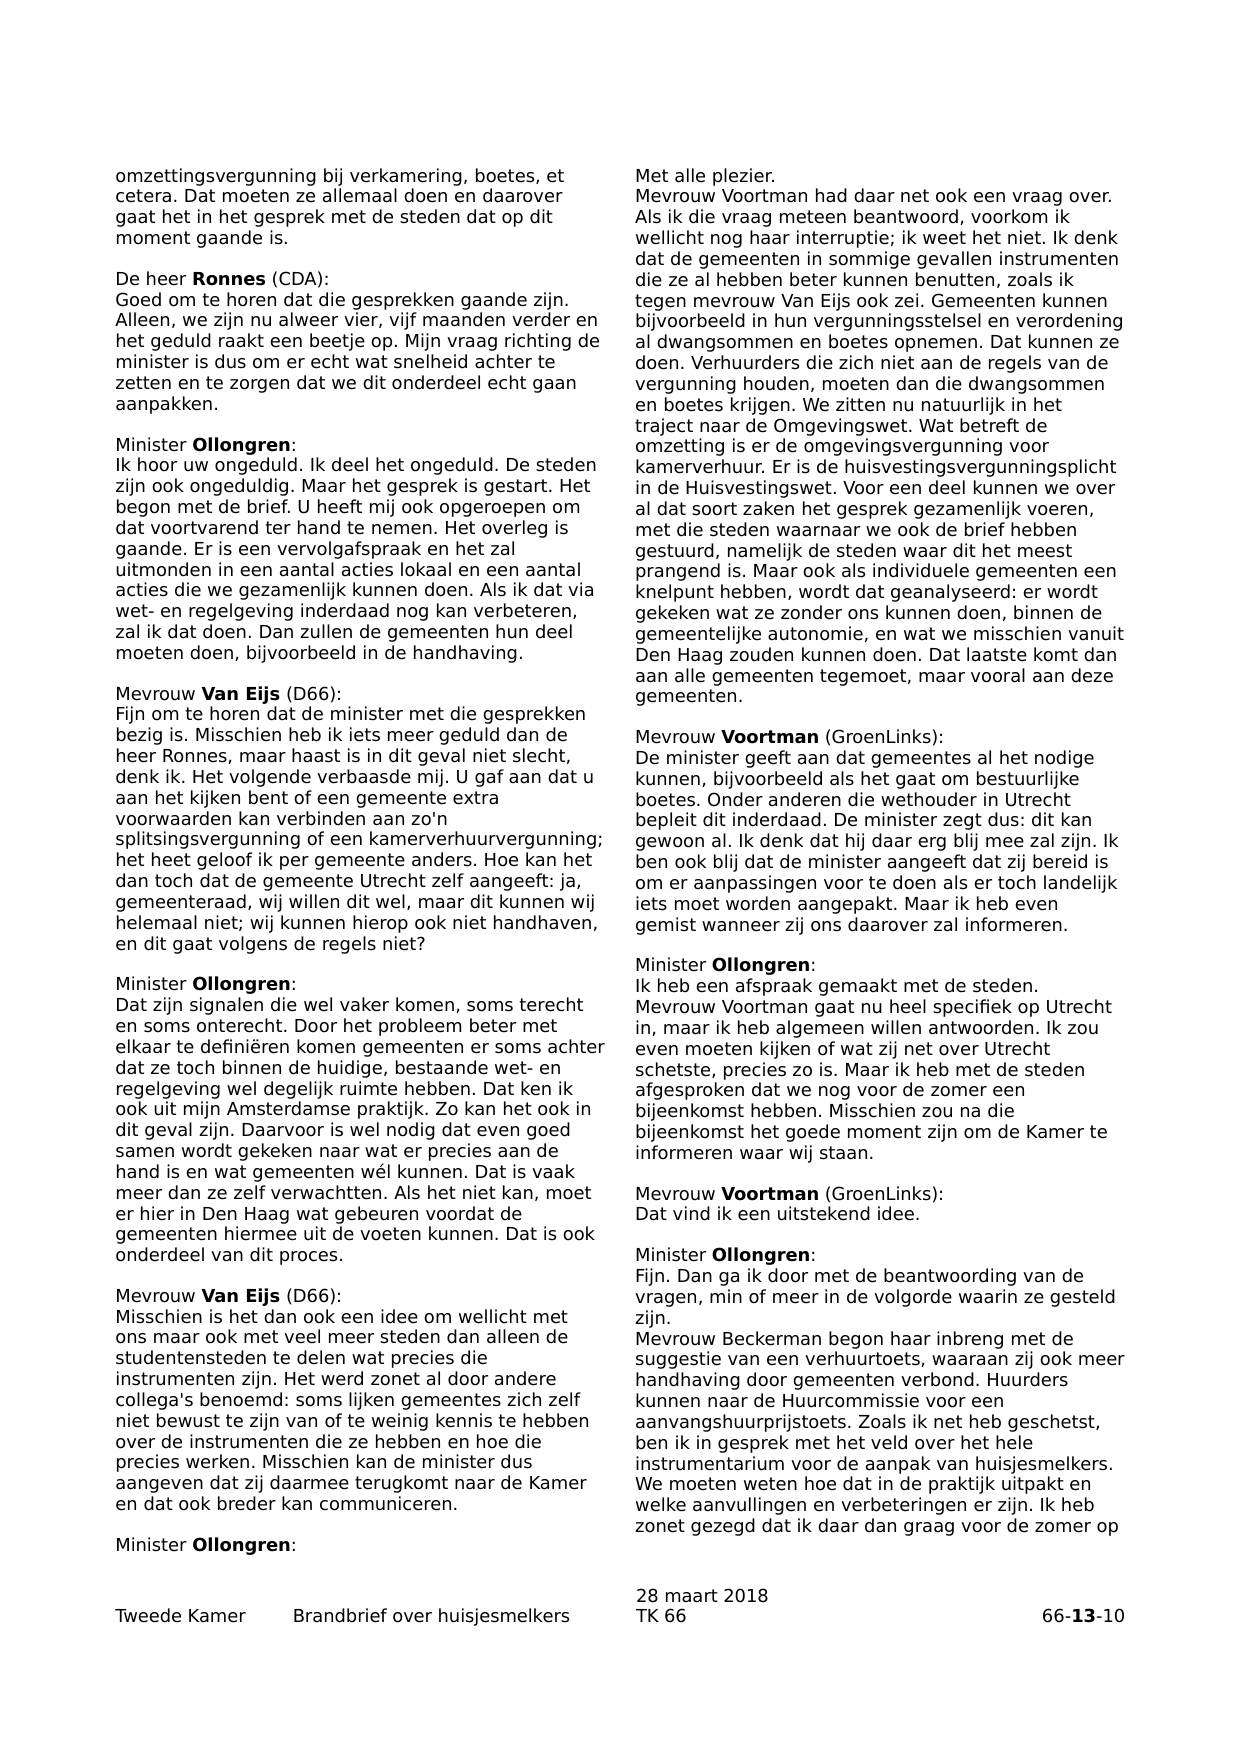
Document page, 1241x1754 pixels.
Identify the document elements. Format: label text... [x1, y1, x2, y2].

text Ik hoor uw ongeduld. Ik deel het ongeduld. De steden zijn ook ongeduldig. Maar het gesprek is gestart. Het begon met de brief. U heeft mij ook opgeroepen om dat voortvarend ter hand te nemen. Het overleg is gaande. Er is een vervolgafspraak en het zal uitmonden in een aantal acties lokaal en een aantal acties die we gezamenlijk kunnen doen. Als ik dat via wet- en regelgeving inderdaad nog kan verbeteren, zal ik dat doen. Dan zullen de gemeenten hun deel moeten doen, bijvoorbeeld in de handhaving. [115, 455, 605, 663]
text Ik heb een afspraak gemaakt met de steden. Mevrouw Voortman gaat nu heel specifiek op Utrecht in, maar ik heb algemeen willen antwoorden. Ik zou even moeten kijken of wat zij net over Utrecht schetste, precies zo is. Maar ik heb met de steden afgesproken dat we nog voor de zomer een bijeenkomst hebben. Misschien zou na die bijeenkomst het goede moment zijn om de Kamer te informeren waar wij staan. [635, 976, 1125, 1163]
text Goed om te horen dat die gesprekken gaande zijn. Alleen, we zijn nu alweer vier, vijf maanden verder en het geduld raakt een beetje op. Mijn vraag richting de minister is dus om er echt wat snelheid achter te zetten en te zorgen dat we dit onderdeel echt gaan aanpakken. [115, 289, 605, 414]
text Dat zijn signalen die wel vaker komen, soms terecht en soms onterecht. Door het probleem beter met elkaar te definiëren komen gemeenten er soms achter dat ze toch binnen de huidige, bestaande wet- en regelgeving wel degelijk ruimte hebben. Dat ken ik ook uit mijn Amsterdamse praktijk. Zo kan het ook in dit geval zijn. Daarvoor is wel nodig dat even goed samen wordt gekeken naar wat er precies aan de hand is en wat gemeenten wél kunnen. Dat is vaak meer dan ze zelf verwachtten. Als het niet kan, moet er hier in Den Haag wat gebeuren voordat de gemeenten hiermee uit de voeten kunnen. Dat is ook onderdeel van dit proces. [115, 995, 605, 1266]
text omzettingsvergunning bij verkamering, boetes, et cetera. Dat moeten ze allemaal doen en daarover gaat het in het gesprek met de steden dat op dit moment gaande is. [115, 165, 605, 249]
text Dat vind ik een uitstekend idee. [635, 1204, 1125, 1225]
text De heer Ronnes (CDA): [115, 269, 605, 289]
text De minister geeft aan dat gemeentes al het nodige kunnen, bijvoorbeeld als het gaat om bestuurlijke boetes. Onder anderen die wethouder in Utrecht bepleit dit inderdaad. De minister zegt dus: dit kan gewoon al. Ik denk dat hij daar erg blij mee zal zijn. Ik ben ook blij dat de minister aangeeft dat zij bereid is om er aanpassingen voor te doen als er toch landelijk iets moet worden aangepakt. Maar ik heb even gemist wanneer zij ons daarover zal informeren. [635, 748, 1125, 935]
text Fijn. Dan ga ik door met de beantwoording van de vragen, min of meer in de volgorde waarin ze gesteld zijn. [635, 1266, 1125, 1328]
text Mevrouw Beckerman begon haar inbreng met de suggestie van een verhuurtoets, waaraan zij ook meer handhaving door gemeenten verbond. Huurders kunnen naar de Huurcommissie voor een aanvangshuurprijstoets. Zoals ik net heb geschetst, ben ik in gesprek met het veld over het hele instrumentarium voor de aanpak van huisjesmelkers. We moeten weten hoe dat in de praktijk uitpakt en welke aanvullingen en verbeteringen er zijn. Ik heb zonet gezegd dat ik daar dan graag voor de zomer op [635, 1328, 1125, 1537]
text Minister Ollongren: [115, 434, 605, 455]
text Mevrouw Voortman (GroenLinks): [635, 727, 1125, 748]
text Mevrouw Van Eijs (D66): [115, 1286, 605, 1306]
text Minister Ollongren: [635, 955, 1125, 976]
text Mevrouw Voortman had daar net ook een vraag over. Als ik die vraag meteen beantwoord, voorkom ik wellicht nog haar interruptie; ik weet het niet. Ik denk dat de gemeenten in sommige gevallen instrumenten die ze al hebben beter kunnen benutten, zoals ik tegen mevrouw Van Eijs ook zei. Gemeenten kunnen bijvoorbeeld in hun vergunningsstelsel en verordening al dwangsommen en boetes opnemen. Dat kunnen ze doen. Verhuurders die zich niet aan de regels van de vergunning houden, moeten dan die dwangsommen en boetes krijgen. We zitten nu natuurlijk in het traject naar de Omgevingswet. Wat betreft de omzetting is er de omgevingsvergunning voor kamerverhuur. Er is de huisvestingsvergunningsplicht in de Huisvestingswet. Voor een deel kunnen we over al dat soort zaken het gesprek gezamenlijk voeren, met die steden waarnaar we ook de brief hebben gestuurd, namelijk de steden waar dit het meest prangend is. Maar ook als individuele gemeenten een knelpunt hebben, wordt dat geanalyseerd: er wordt gekeken wat ze zonder ons kunnen doen, binnen de gemeentelijke autonomie, en wat we misschien vanuit Den Haag zouden kunnen doen. Dat laatste komt dan aan alle gemeenten tegemoet, maar vooral aan deze gemeenten. [635, 186, 1125, 707]
text Fijn om te horen dat de minister met die gesprekken bezig is. Misschien heb ik iets meer geduld dan de heer Ronnes, maar haast is in dit geval niet slecht, denk ik. Het volgende verbaasde mij. U gaf aan dat u aan het kijken bent of een gemeente extra voorwaarden kan verbinden aan zo'n splitsingsvergunning of een kamerverhuurvergunning; het heet geloof ik per gemeente anders. Hoe kan het dan toch dat de gemeente Utrecht zelf aangeeft: ja, gemeenteraad, wij willen dit wel, maar dit kunnen wij helemaal niet; wij kunnen hierop ook niet handhaven, en dit gaat volgens de regels niet? [115, 704, 605, 954]
text Misschien is het dan ook een idee om wellicht met ons maar ook met veel meer steden dan alleen de studentensteden te delen wat precies die instrumenten zijn. Het werd zonet al door andere collega's benoemd: soms lijken gemeentes zich zelf niet bewust te zijn van of te weinig kennis te hebben over de instrumenten die ze hebben en hoe die precies werken. Misschien kan de minister dus aangeven dat zij daarmee terugkomt naar de Kamer en dat ook breder kan communiceren. [115, 1306, 605, 1515]
text Minister Ollongren: [115, 1535, 605, 1556]
text Minister Ollongren: [115, 974, 605, 995]
text Minister Ollongren: [635, 1245, 1125, 1266]
text Mevrouw Van Eijs (D66): [115, 683, 605, 704]
text Met alle plezier. [635, 165, 1125, 186]
text Mevrouw Voortman (GroenLinks): [635, 1183, 1125, 1204]
